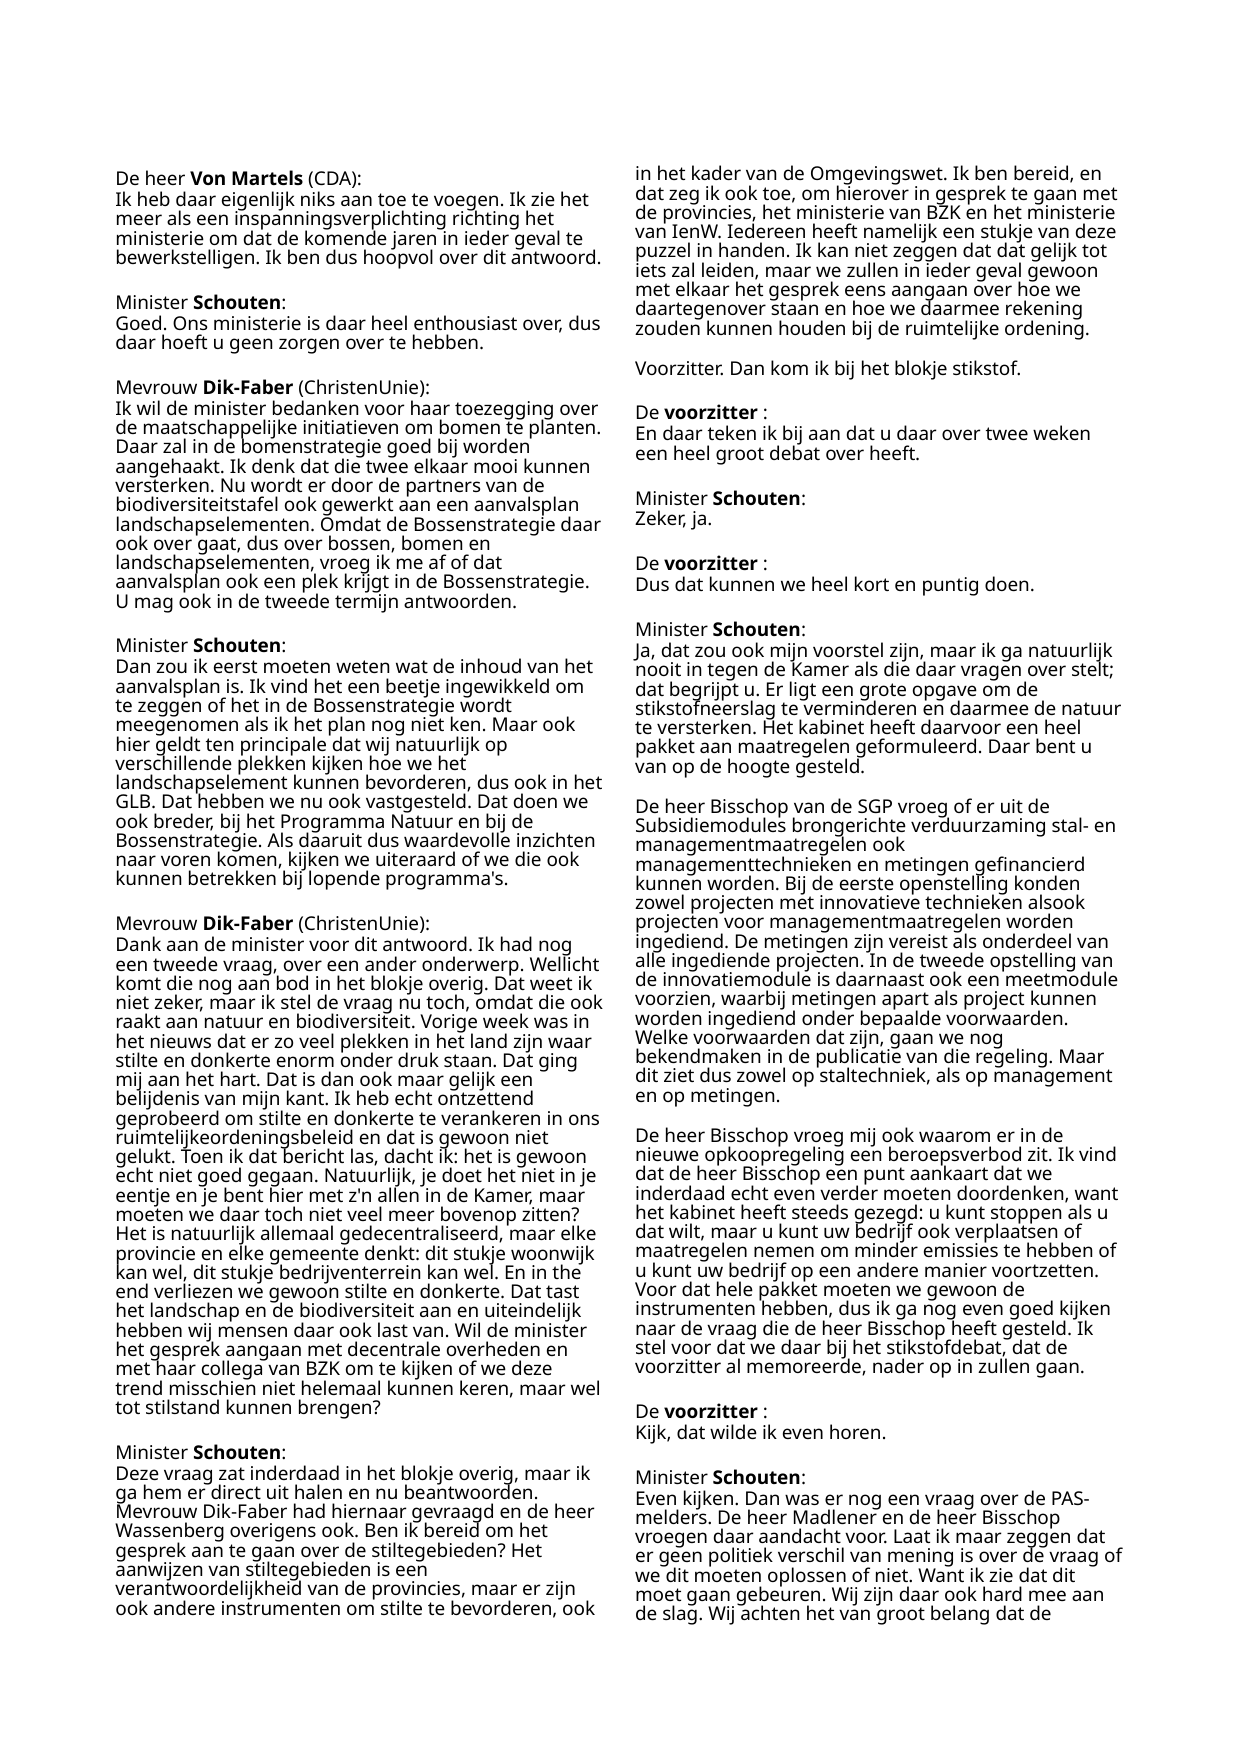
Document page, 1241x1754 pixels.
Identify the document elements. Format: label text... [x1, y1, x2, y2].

text Dus dat kunnen we heel kort en puntig doen. [635, 576, 1125, 596]
text Even kijken. Dan was er nog een vraag over de PAS-melders. De heer Madlener en de heer Bisschop vroegen daar aandacht voor. Laat ik maar zeggen dat er geen politiek verschil van mening is over de vraag of we dit moeten oplossen of niet. Want ik zie dat dit moet gaan gebeuren. Wij zijn daar ook hard mee aan de slag. Wij achten het van groot belang dat de [635, 1490, 1125, 1624]
text En daar teken ik bij aan dat u daar over twee weken een heel groot debat over heeft. [635, 425, 1125, 464]
text Ik wil de minister bedanken voor haar toezegging over de maatschappelijke initiatieven om bomen te planten. Daar zal in de bomenstrategie goed bij worden aangehaakt. Ik denk dat die twee elkaar mooi kunnen versterken. Nu wordt er door de partners van de biodiversiteitstafel ook gewerkt aan een aanvalsplan landschapselementen. Omdat de Bossenstrategie daar ook over gaat, dus over bossen, bomen en landschapselementen, vroeg ik me af of dat aanvalsplan ook een plek krijgt in de Bossenstrategie. U mag ook in de tweede termijn antwoorden. [115, 400, 605, 612]
text Mevrouw Dik-Faber (ChristenUnie): [115, 911, 605, 936]
text Dank aan de minister voor dit antwoord. Ik had nog een tweede vraag, over een ander onderwerp. Wellicht komt die nog aan bod in het blokje overig. Dat weet ik niet zeker, maar ik stel de vraag nu toch, omdat die ook raakt aan natuur en biodiversiteit. Vorige week was in het nieuws dat er zo veel plekken in het land zijn waar stilte en donkerte enorm onder druk staan. Dat ging mij aan het hart. Dat is dan ook maar gelijk een belijdenis van mijn kant. Ik heb echt ontzettend geprobeerd om stilte en donkerte te verankeren in ons ruimtelijkeordeningsbeleid en dat is gewoon niet gelukt. Toen ik dat bericht las, dacht ik: het is gewoon echt niet goed gegaan. Natuurlijk, je doet het niet in je eentje en je bent hier met z'n allen in de Kamer, maar moeten we daar toch niet veel meer bovenop zitten? Het is natuurlijk allemaal gedecentraliseerd, maar elke provincie en elke gemeente denkt: dit stukje woonwijk kan wel, dit stukje bedrijventerrein kan wel. En in the end verliezen we gewoon stilte en donkerte. Dat tast het landschap en de biodiversiteit aan en uiteindelijk hebben wij mensen daar ook last van. Wil de minister het gesprek aangaan met decentrale overheden en met haar collega van BZK om te kijken of we deze trend misschien niet helemaal kunnen keren, maar wel tot stilstand kunnen brengen? [115, 936, 605, 1418]
text Minister Schouten: [115, 633, 605, 658]
text Goed. Ons ministerie is daar heel enthousiast over, dus daar hoeft u geen zorgen over te hebben. [115, 315, 605, 353]
text Kijk, dat wilde ik even horen. [635, 1424, 1125, 1443]
text Voorzitter. Dan kom ik bij het blokje stikstof. [635, 359, 1125, 379]
text De heer Von Martels (CDA): [115, 165, 605, 191]
text Ja, dat zou ook mijn voorstel zijn, maar ik ga natuurlijk nooit in tegen de Kamer als die daar vragen over stelt; dat begrijpt u. Er ligt een grote opgave om de stikstofneerslag te verminderen en daarmee de natuur te versterken. Het kabinet heeft daarvoor een heel pakket aan maatregelen geformuleerd. Daar bent u van op de hoogte gesteld. [635, 642, 1125, 777]
text De heer Bisschop van de SGP vroeg of er uit de Subsidiemodules brongerichte verduurzaming stal- en managementmaatregelen ook managementtechnieken en metingen gefinancierd kunnen worden. Bij de eerste openstelling konden zowel projecten met innovatieve technieken alsook projecten voor managementmaatregelen worden ingediend. De metingen zijn vereist als onderdeel van alle ingediende projecten. In de tweede opstelling van de innovatiemodule is daarnaast ook een meetmodule voorzien, waarbij metingen apart als project kunnen worden ingediend onder bepaalde voorwaarden. Welke voorwaarden dat zijn, gaan we nog bekendmaken in de publicatie van die regeling. Maar dit ziet dus zowel op staltechniek, als op management en op metingen. [635, 798, 1125, 1106]
text Minister Schouten: [635, 485, 1125, 510]
text Mevrouw Dik-Faber (ChristenUnie): [115, 374, 605, 400]
text De voorzitter : [635, 1398, 1125, 1424]
text Ik heb daar eigenlijk niks aan toe te voegen. Ik zie het meer als een inspanningsverplichting richting het ministerie om dat de komende jaren in ieder geval te bewerkstelligen. Ik ben dus hoopvol over dit antwoord. [115, 191, 605, 268]
text Deze vraag zat inderdaad in het blokje overig, maar ik ga hem er direct uit halen en nu beantwoorden. Mevrouw Dik-Faber had hiernaar gevraagd en de heer Wassenberg overigens ook. Ben ik bereid om het gesprek aan te gaan over de stiltegebieden? Het aanwijzen van stiltegebieden is een verantwoordelijkheid van de provincies, maar er zijn ook andere instrumenten om stilte te bevorderen, ook [115, 1464, 605, 1619]
text De voorzitter : [635, 399, 1125, 425]
text Minister Schouten: [635, 1464, 1125, 1490]
text Minister Schouten: [635, 616, 1125, 642]
text Minister Schouten: [115, 289, 605, 315]
text Minister Schouten: [115, 1439, 605, 1464]
text Dan zou ik eerst moeten weten wat de inhoud van het aanvalsplan is. Ik vind het een beetje ingewikkeld om te zeggen of het in de Bossenstrategie wordt meegenomen als ik het plan nog niet ken. Maar ook hier geldt ten principale dat wij natuurlijk op verschillende plekken kijken hoe we het landschapselement kunnen bevorderen, dus ook in het GLB. Dat hebben we nu ook vastgesteld. Dat doen we ook breder, bij het Programma Natuur en bij de Bossenstrategie. Als daaruit dus waardevolle inzichten naar voren komen, kijken we uiteraard of we die ook kunnen betrekken bij lopende programma's. [115, 658, 605, 890]
text De heer Bisschop vroeg mij ook waarom er in de nieuwe opkoopregeling een beroepsverbod zit. Ik vind dat de heer Bisschop een punt aankaart dat we inderdaad echt even verder moeten doordenken, want het kabinet heeft steeds gezegd: u kunt stoppen als u dat wilt, maar u kunt uw bedrijf ook verplaatsen of maatregelen nemen om minder emissies te hebben of u kunt uw bedrijf op een andere manier voortzetten. Voor dat hele pakket moeten we gewoon de instrumenten hebben, dus ik ga nog even goed kijken naar de vraag die de heer Bisschop heeft gesteld. Ik stel voor dat we daar bij het stikstofdebat, dat de voorzitter al memoreerde, nader op in zullen gaan. [635, 1127, 1125, 1377]
text De voorzitter : [635, 551, 1125, 576]
text in het kader van de Omgevingswet. Ik ben bereid, en dat zeg ik ook toe, om hierover in gesprek te gaan met de provincies, het ministerie van BZK en het ministerie van IenW. Iedereen heeft namelijk een stukje van deze puzzel in handen. Ik kan niet zeggen dat dat gelijk tot iets zal leiden, maar we zullen in ieder geval gewoon met elkaar het gesprek eens aangaan over hoe we daartegenover staan en hoe we daarmee rekening zouden kunnen houden bij de ruimtelijke ordening. [635, 165, 1125, 339]
text Zeker, ja. [635, 510, 1125, 530]
